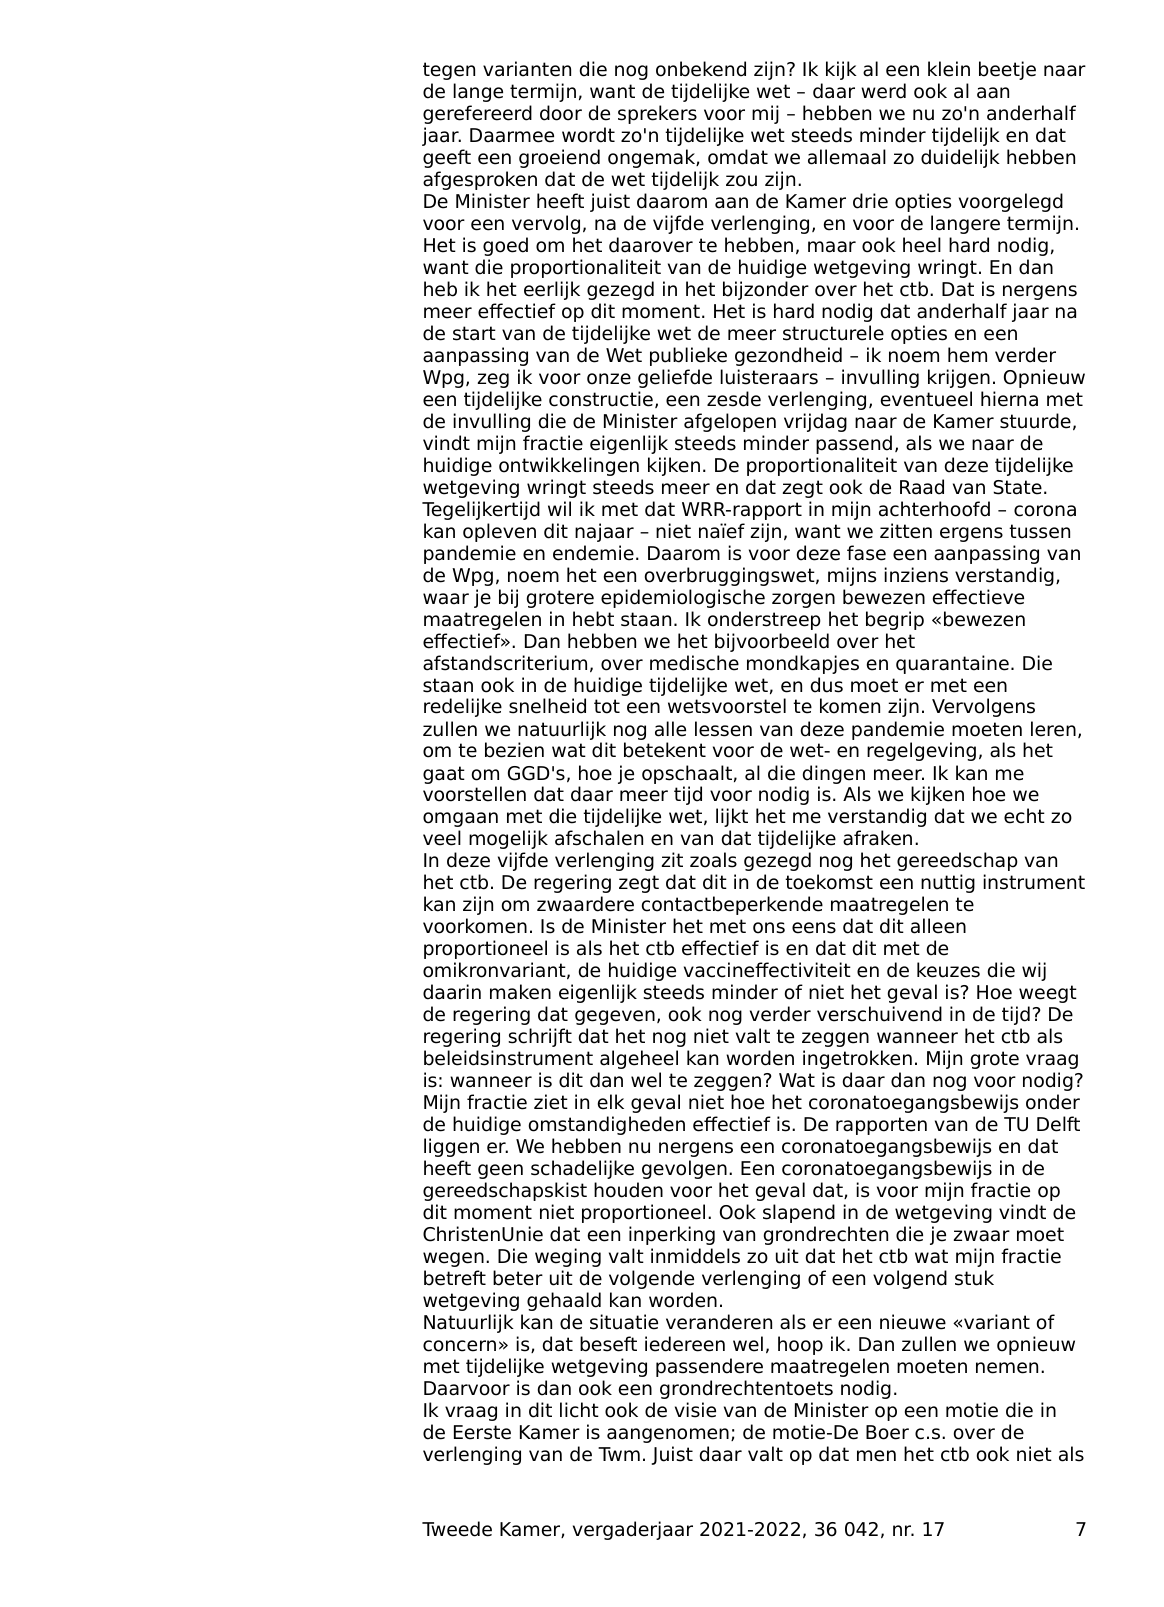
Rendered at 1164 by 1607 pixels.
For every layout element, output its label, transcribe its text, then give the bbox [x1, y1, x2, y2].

text Ik vraag in dit licht ook de visie van de Minister op een motie die in de Eerste Kamer is aangenomen; de motie-De Boer c.s. over de verlenging van de Twm. Juist daar valt op dat men het ctb ook niet als [422, 1400, 1087, 1466]
text De Minister heeft juist daarom aan de Kamer drie opties voorgelegd voor een vervolg, na de vijfde verlenging, en voor de langere termijn. Het is goed om het daarover te hebben, maar ook heel hard nodig, want die proportionaliteit van de huidige wetgeving wringt. En dan heb ik het eerlijk gezegd in het bijzonder over het ctb. Dat is nergens meer effectief op dit moment. Het is hard nodig dat anderhalf jaar na de start van de tijdelijke wet de meer structurele opties en een aanpassing van de Wet publieke gezondheid – ik noem hem verder Wpg, zeg ik voor onze geliefde luisteraars – invulling krijgen. Opnieuw een tijdelijke constructie, een zesde verlenging, eventueel hierna met de invulling die de Minister afgelopen vrijdag naar de Kamer stuurde, vindt mijn fractie eigenlijk steeds minder passend, als we naar de huidige ontwikkelingen kijken. De proportionaliteit van deze tijdelijke wetgeving wringt steeds meer en dat zegt ook de Raad van State. [422, 191, 1087, 499]
text Mijn fractie ziet in elk geval niet hoe het coronatoegangsbewijs onder de huidige omstandigheden effectief is. De rapporten van de TU Delft liggen er. We hebben nu nergens een coronatoegangsbewijs en dat heeft geen schadelijke gevolgen. Een coronatoegangsbewijs in de gereedschapskist houden voor het geval dat, is voor mijn fractie op dit moment niet proportioneel. Ook slapend in de wetgeving vindt de ChristenUnie dat een inperking van grondrechten die je zwaar moet wegen. Die weging valt inmiddels zo uit dat het ctb wat mijn fractie betreft beter uit de volgende verlenging of een volgend stuk wetgeving gehaald kan worden. [422, 1092, 1087, 1312]
text Tegelijkertijd wil ik met dat WRR-rapport in mijn achterhoofd – corona kan opleven dit najaar – niet naïef zijn, want we zitten ergens tussen pandemie en endemie. Daarom is voor deze fase een aanpassing van de Wpg, noem het een overbruggingswet, mijns inziens verstandig, waar je bij grotere epidemiologische zorgen bewezen effectieve maatregelen in hebt staan. Ik onderstreep het begrip «bewezen effectief». Dan hebben we het bijvoorbeeld over het afstandscriterium, over medische mondkapjes en quarantaine. Die staan ook in de huidige tijdelijke wet, en dus moet er met een redelijke snelheid tot een wetsvoorstel te komen zijn. Vervolgens zullen we natuurlijk nog alle lessen van deze pandemie moeten leren, om te bezien wat dit betekent voor de wet- en regelgeving, als het gaat om GGD's, hoe je opschaalt, al die dingen meer. Ik kan me voorstellen dat daar meer tijd voor nodig is. Als we kijken hoe we omgaan met die tijdelijke wet, lijkt het me verstandig dat we echt zo veel mogelijk afschalen en van dat tijdelijke afraken. [422, 499, 1087, 850]
text In deze vijfde verlenging zit zoals gezegd nog het gereedschap van het ctb. De regering zegt dat dit in de toekomst een nuttig instrument kan zijn om zwaardere contactbeperkende maatregelen te voorkomen. Is de Minister het met ons eens dat dit alleen proportioneel is als het ctb effectief is en dat dit met de omikronvariant, de huidige vaccineffectiviteit en de keuzes die wij daarin maken eigenlijk steeds minder of niet het geval is? Hoe weegt de regering dat gegeven, ook nog verder verschuivend in de tijd? De regering schrijft dat het nog niet valt te zeggen wanneer het ctb als beleidsinstrument algeheel kan worden ingetrokken. Mijn grote vraag is: wanneer is dit dan wel te zeggen? Wat is daar dan nog voor nodig? [422, 850, 1087, 1092]
text Natuurlijk kan de situatie veranderen als er een nieuwe «variant of concern» is, dat beseft iedereen wel, hoop ik. Dan zullen we opnieuw met tijdelijke wetgeving passendere maatregelen moeten nemen. Daarvoor is dan ook een grondrechtentoets nodig. [422, 1312, 1087, 1400]
text tegen varianten die nog onbekend zijn? Ik kijk al een klein beetje naar de lange termijn, want de tijdelijke wet – daar werd ook al aan gerefereerd door de sprekers voor mij – hebben we nu zo'n anderhalf jaar. Daarmee wordt zo'n tijdelijke wet steeds minder tijdelijk en dat geeft een groeiend ongemak, omdat we allemaal zo duidelijk hebben afgesproken dat de wet tijdelijk zou zijn. [422, 59, 1087, 191]
